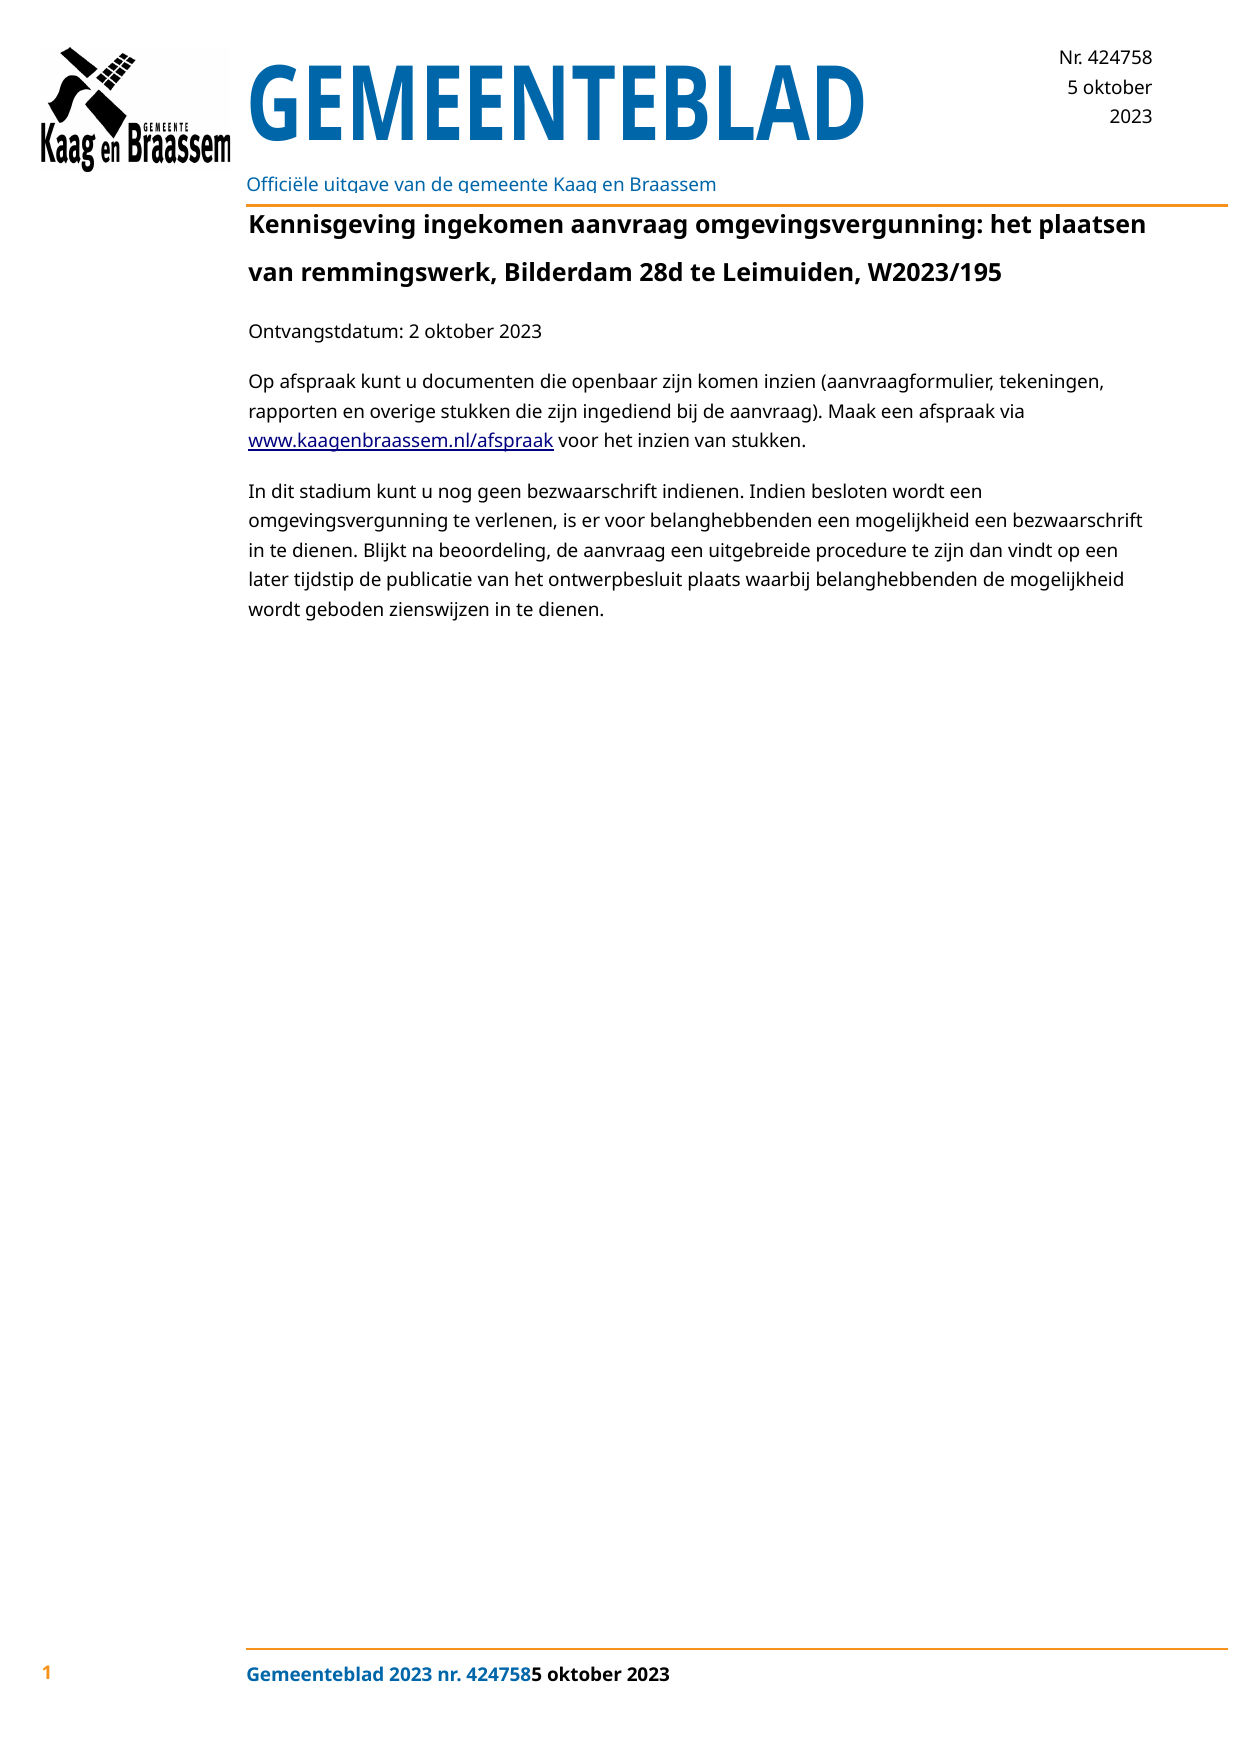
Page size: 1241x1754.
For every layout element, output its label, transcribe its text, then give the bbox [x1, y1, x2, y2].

text Kennisgeving ingekomen aanvraag omgevingsvergunning: het plaatsen van remmingswerk, Bilderdam 28d te Leimuiden, W2023/195 [248, 207, 1152, 288]
text Ontvangstdatum: 2 oktober 2023 [248, 318, 1152, 344]
text In dit stadium kunt u nog geen bezwaarschrift indienen. Indien besloten wordt een omgevingsvergunning te verlenen, is er voor belanghebbenden een mogelijkheid een bezwaarschrift in te dienen. Blijkt na beoordeling, de aanvraag een uitgebreide procedure te zijn dan vindt op een later tijdstip de publicatie van het ontwerpbesluit plaats waarbij belanghebbenden de mogelijkheid wordt geboden zienswijzen in te dienen. [248, 478, 1152, 622]
text Op afspraak kunt u documenten die openbaar zijn komen inzien (aanvraagformulier, tekeningen, rapporten en overige stukken die zijn ingediend bij de aanvraag). Maak een afspraak via www.kaagenbraassem.nl/afspraak voor het inzien van stukken. [248, 368, 1152, 453]
picture [41, 47, 231, 172]
